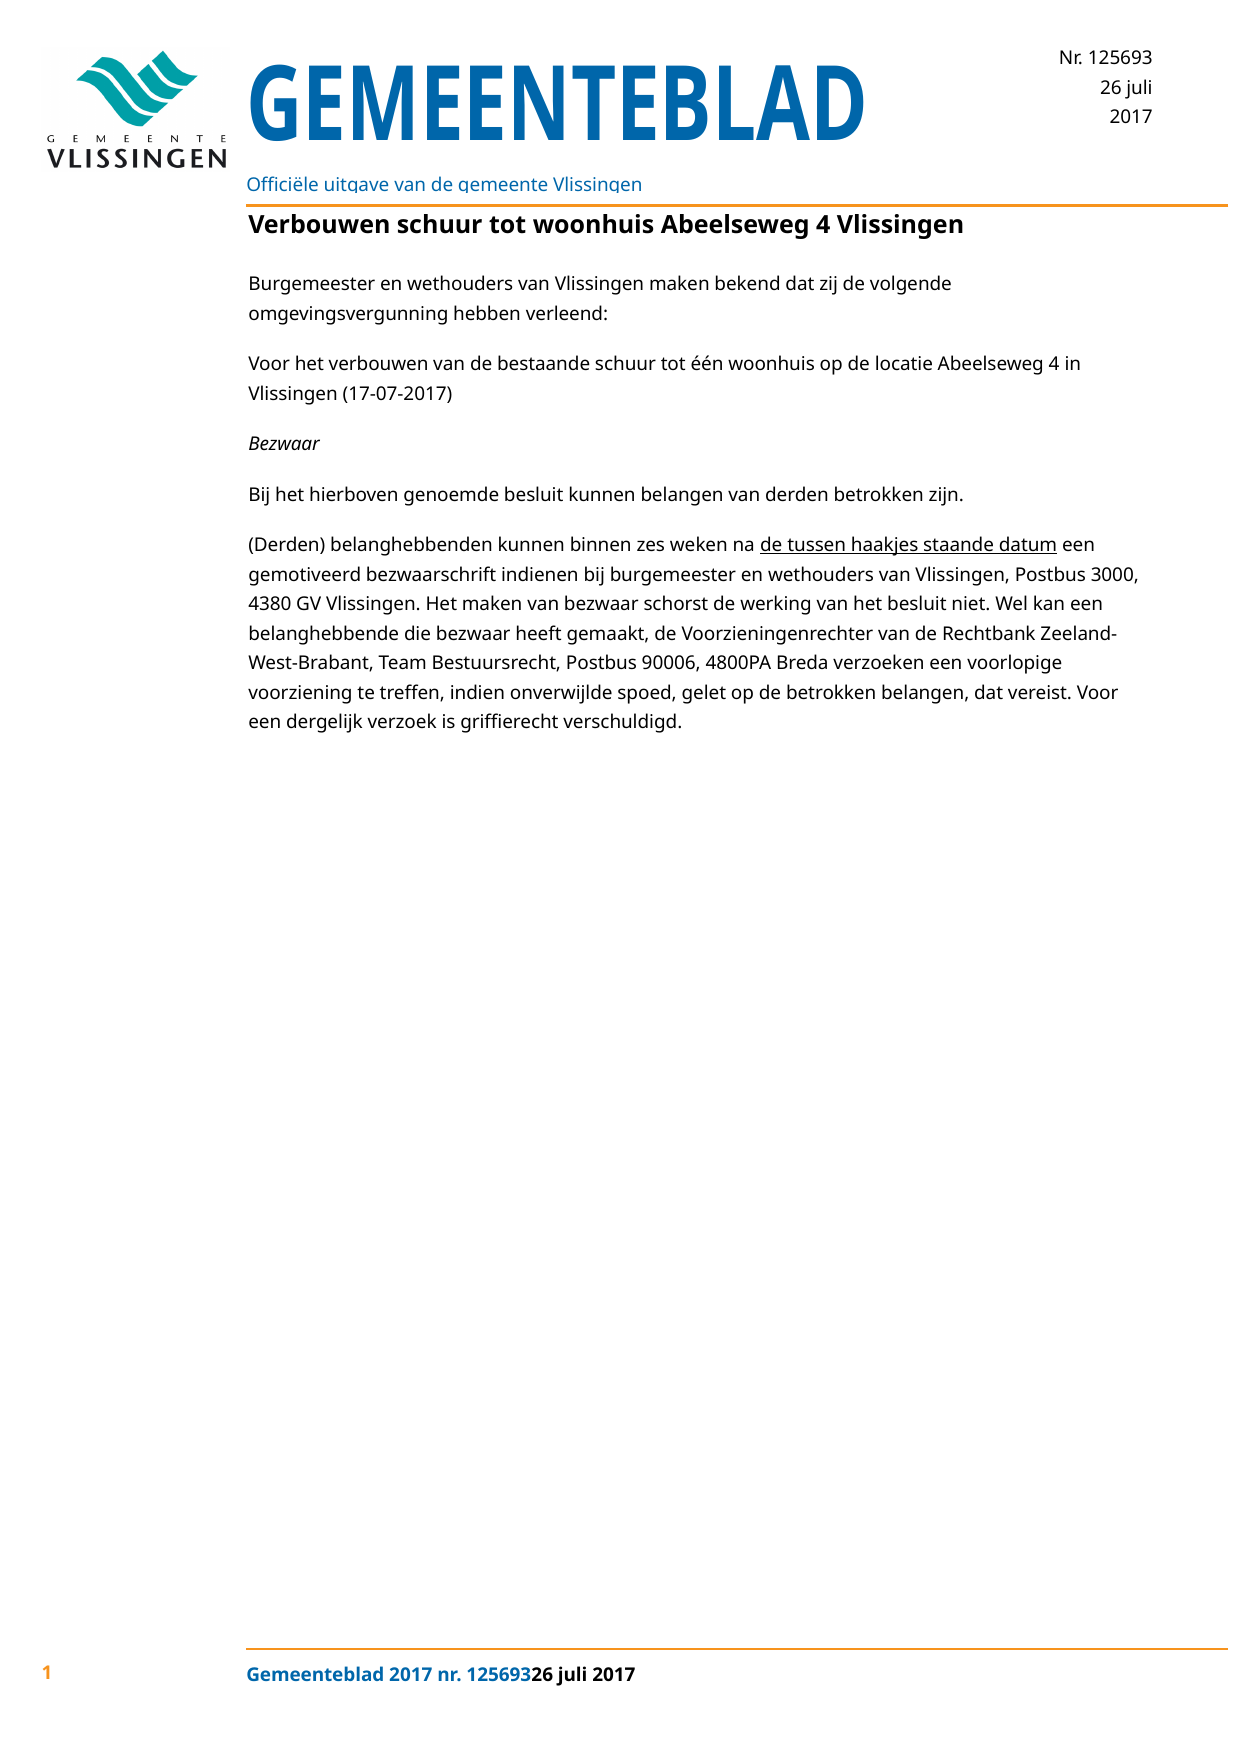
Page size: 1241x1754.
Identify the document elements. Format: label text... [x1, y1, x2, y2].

text Bij het hierboven genoemde besluit kunnen belangen van derden betrokken zijn. [248, 481, 1152, 506]
text Voor het verbouwen van de bestaande schuur tot één woonhuis op de locatie Abeelseweg 4 in Vlissingen (17-07-2017) [248, 350, 1152, 406]
text Burgemeester en wethouders van Vlissingen maken bekend dat zij de volgende omgevingsvergunning hebben verleend: [248, 270, 1152, 326]
picture [41, 47, 231, 172]
text Bezwaar [248, 430, 1152, 456]
text (Derden) belanghebbenden kunnen binnen zes weken na de tussen haakjes staande datum een gemotiveerd bezwaarschrift indienen bij burgemeester en wethouders van Vlissingen, Postbus 3000, 4380 GV Vlissingen. Het maken van bezwaar schorst de werking van het besluit niet. Wel kan een belanghebbende die bezwaar heeft gemaakt, de Voorzieningenrechter van de Rechtbank Zeeland-West-Brabant, Team Bestuursrecht, Postbus 90006, 4800PA Breda verzoeken een voorlopige voorziening te treffen, indien onverwijlde spoed, gelet op de betrokken belangen, dat vereist. Voor een dergelijk verzoek is griffierecht verschuldigd. [248, 531, 1152, 734]
text Verbouwen schuur tot woonhuis Abeelseweg 4 Vlissingen [248, 207, 1152, 241]
